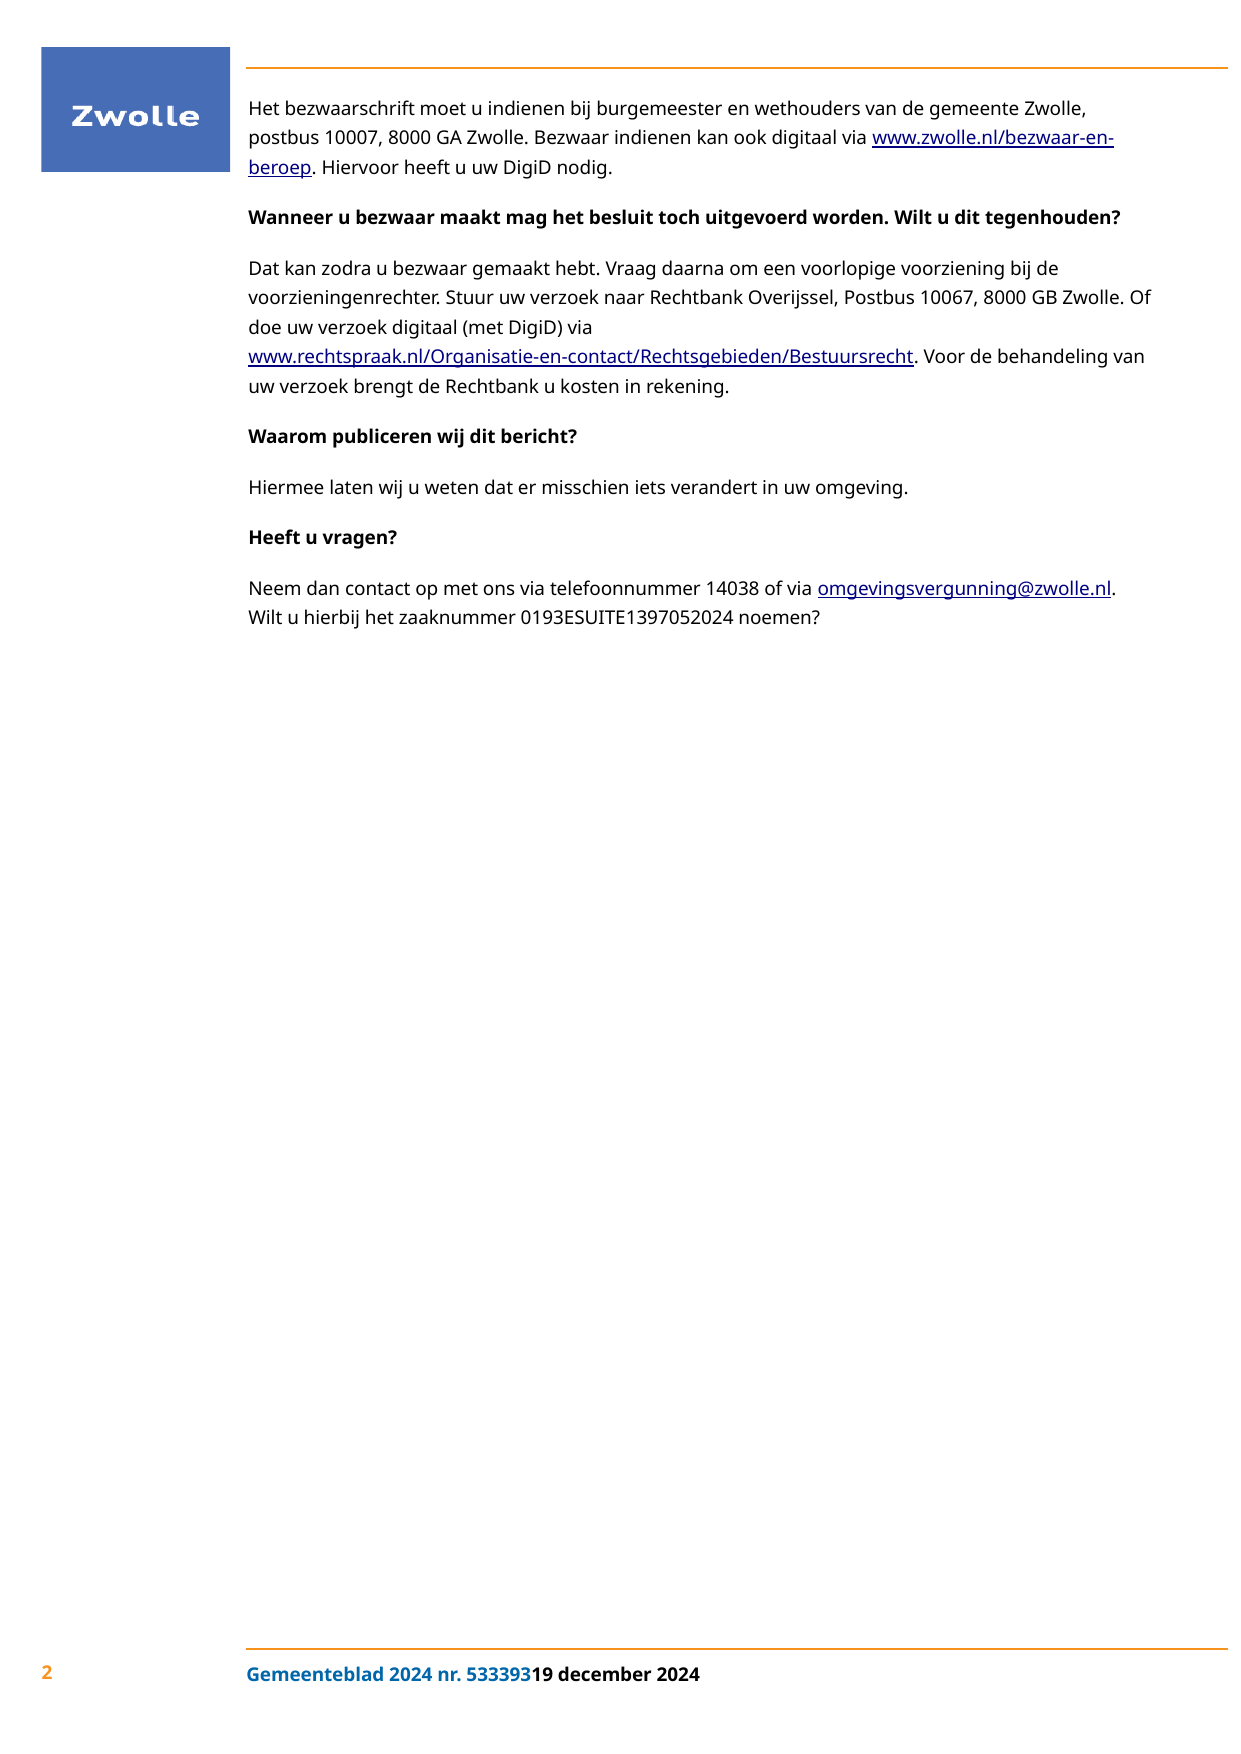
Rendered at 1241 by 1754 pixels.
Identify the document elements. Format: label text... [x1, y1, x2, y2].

text Heeft u vragen? [248, 524, 1152, 550]
text Neem dan contact op met ons via telefoonnummer 14038 of via omgevingsvergunning@zwolle.nl. Wilt u hierbij het zaaknummer 0193ESUITE1397052024 noemen? [248, 575, 1152, 630]
text Waarom publiceren wij dit bericht? [248, 423, 1152, 449]
text Wanneer u bezwaar maakt mag het besluit toch uitgevoerd worden. Wilt u dit tegenhouden? [248, 204, 1152, 230]
text Het bezwaarschrift moet u indienen bij burgemeester en wethouders van de gemeente Zwolle, postbus 10007, 8000 GA Zwolle. Bezwaar indienen kan ook digitaal via www.zwolle.nl/bezwaar-en-beroep. Hiervoor heeft u uw DigiD nodig. [248, 95, 1152, 180]
text Hiermee laten wij u weten dat er misschien iets verandert in uw omgeving. [248, 474, 1152, 500]
picture [41, 47, 231, 172]
text Dat kan zodra u bezwaar gemaakt hebt. Vraag daarna om een voorlopige voorziening bij de voorzieningenrechter. Stuur uw verzoek naar Rechtbank Overijssel, Postbus 10067, 8000 GB Zwolle. Of doe uw verzoek digitaal (met DigiD) via www.rechtspraak.nl/Organisatie-en-contact/Rechtsgebieden/Bestuursrecht. Voor de behandeling van uw verzoek brengt de Rechtbank u kosten in rekening. [248, 255, 1152, 399]
